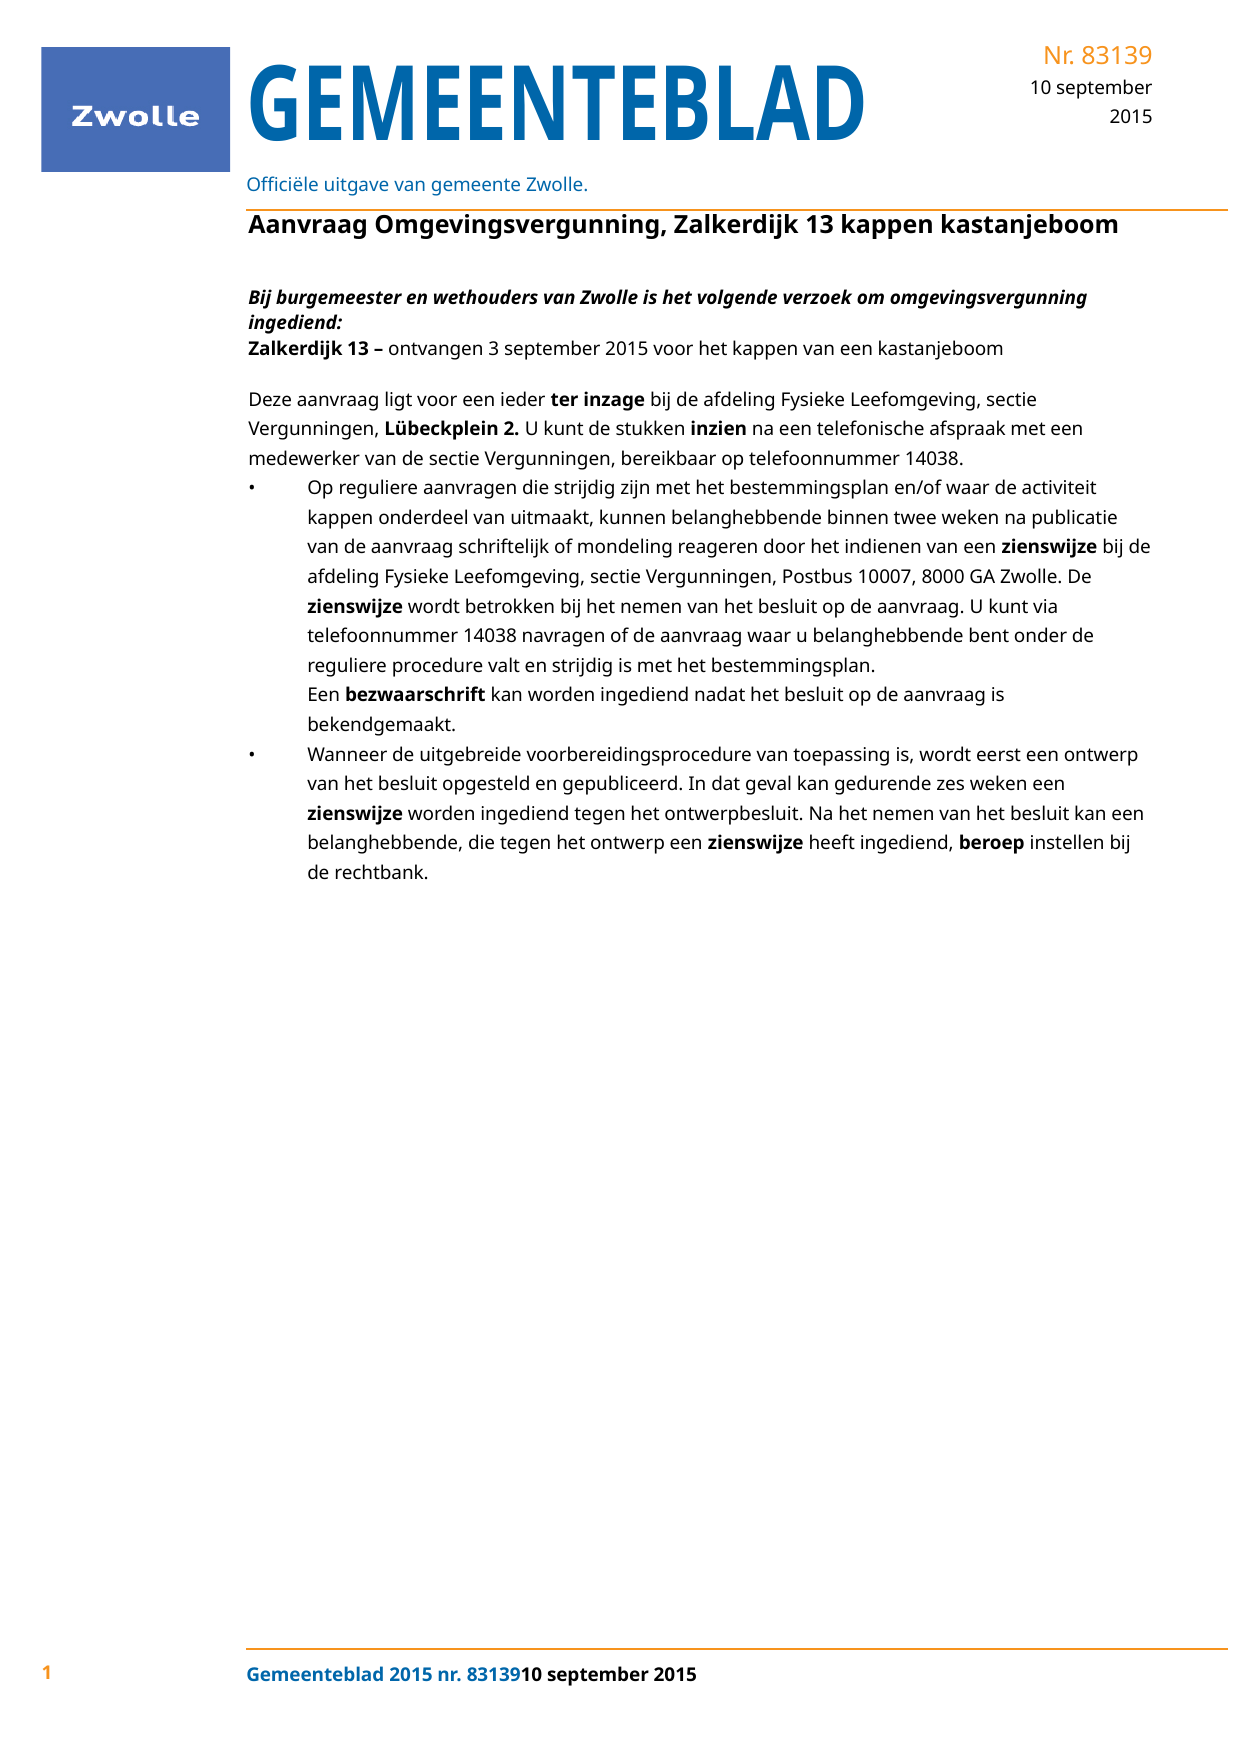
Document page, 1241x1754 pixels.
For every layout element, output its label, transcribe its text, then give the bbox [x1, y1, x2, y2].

text Aanvraag Omgevingsvergunning, Zalkerdijk 13 kappen kastanjeboom [248, 211, 1152, 241]
list Wanneer de uitgebreide voorbereidingsprocedure van toepassing is, wordt eerst een ontwerp van het besluit opgesteld en gepubliceerd. In dat geval kan gedurende zes weken een zienswijze worden ingediend tegen het ontwerpbesluit. Na het nemen van het besluit kan een belanghebbende, die tegen het ontwerp een zienswijze heeft ingediend, beroep instellen bij de rechtbank. [248, 741, 1152, 885]
text Bij burgemeester en wethouders van Zwolle is het volgende verzoek om omgevingsvergunning ingediend: [248, 284, 1152, 335]
text Deze aanvraag ligt voor een ieder ter inzage bij de afdeling Fysieke Leefomgeving, sectie Vergunningen, Lübeckplein 2. U kunt de stukken inzien na een telefonische afspraak met een medewerker van de sectie Vergunningen, bereikbaar op telefoonnummer 14038. [248, 386, 1152, 471]
list Een bezwaarschrift kan worden ingediend nadat het besluit op de aanvraag is bekendgemaakt. [248, 682, 1152, 737]
picture [41, 47, 231, 172]
list Op reguliere aanvragen die strijdig zijn met het bestemmingsplan en/of waar de activiteit kappen onderdeel van uitmaakt, kunnen belanghebbende binnen twee weken na publicatie van de aanvraag schriftelijk of mondeling reageren door het indienen van een zienswijze bij de afdeling Fysieke Leefomgeving, sectie Vergunningen, Postbus 10007, 8000 GA Zwolle. De zienswijze wordt betrokken bij het nemen van het besluit op de aanvraag. U kunt via telefoonnummer 14038 navragen of de aanvraag waar u belanghebbende bent onder de reguliere procedure valt en strijdig is met het bestemmingsplan. [248, 474, 1152, 678]
text Zalkerdijk 13 – ontvangen 3 september 2015 voor het kappen van een kastanjeboom [248, 335, 1152, 361]
